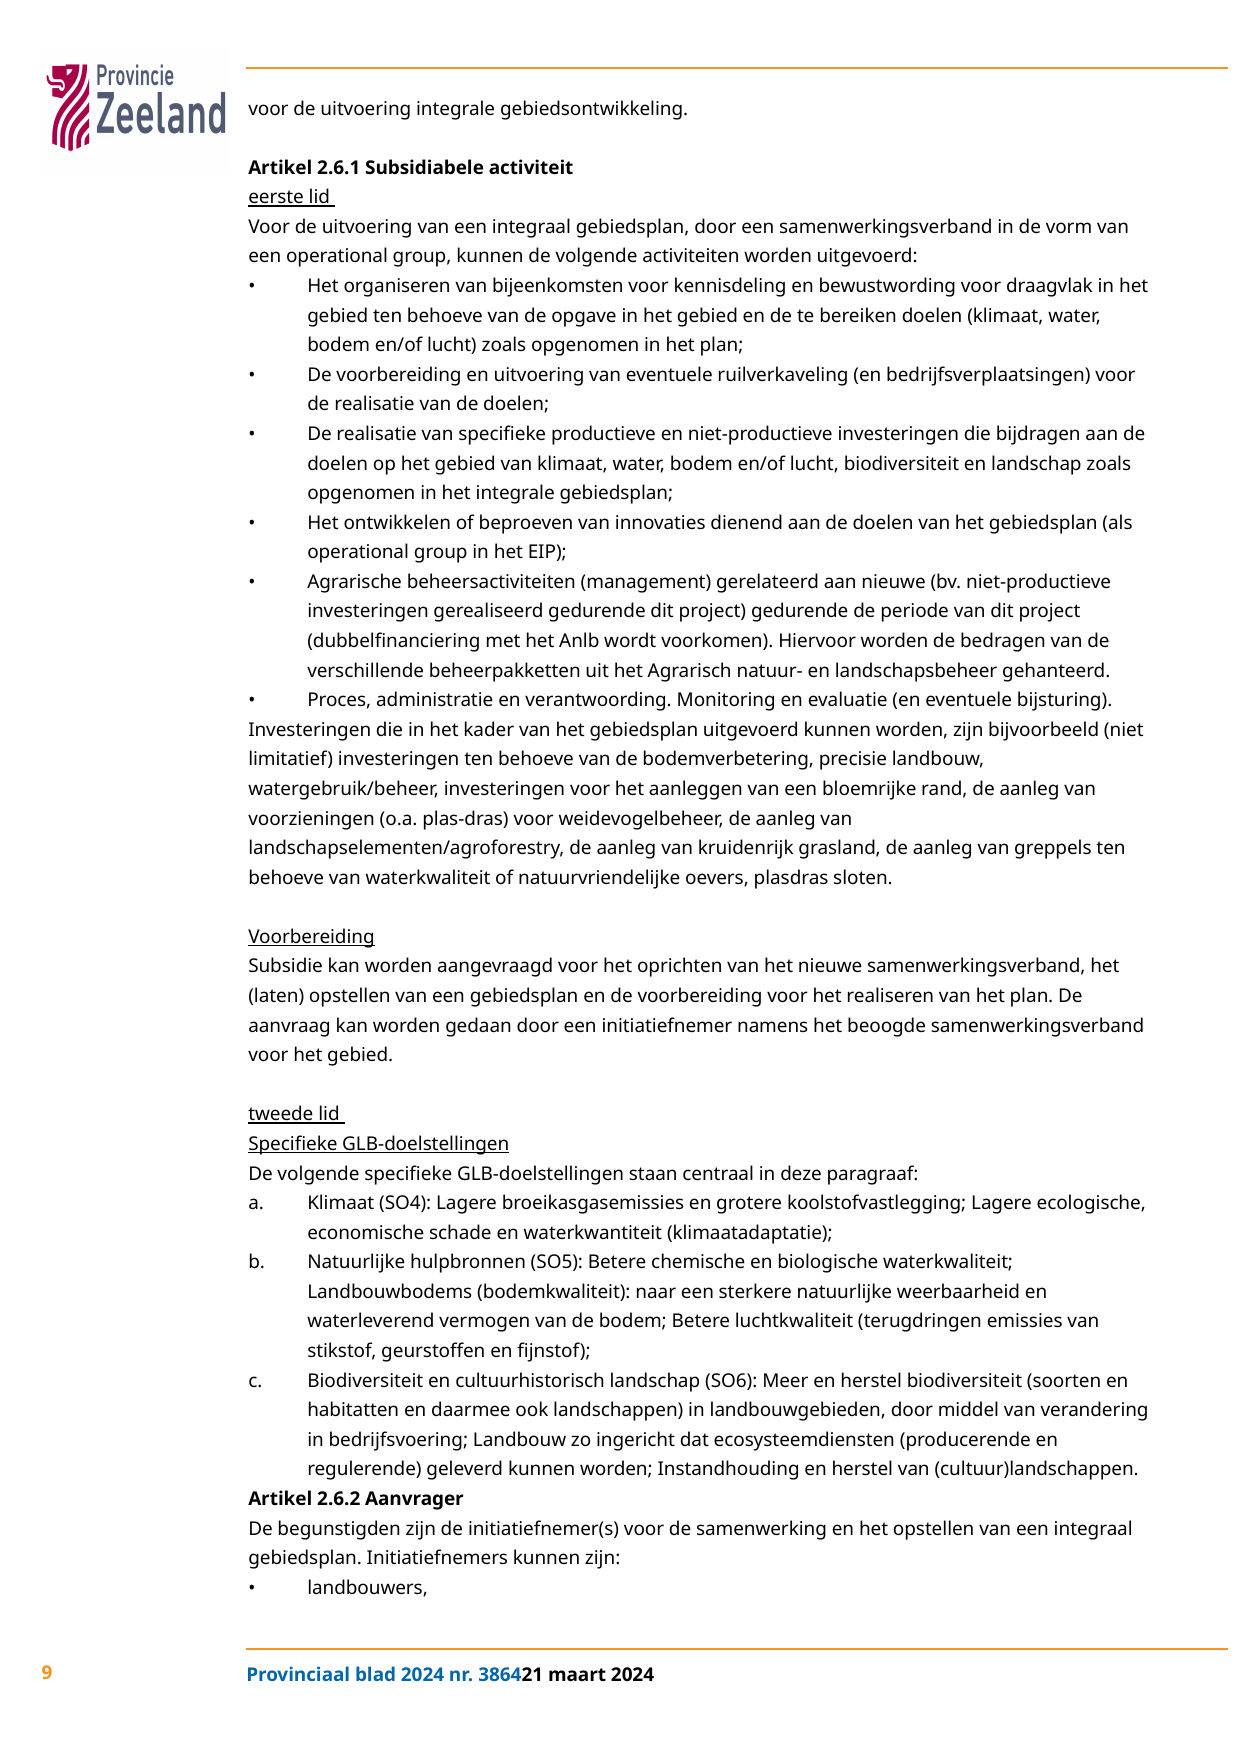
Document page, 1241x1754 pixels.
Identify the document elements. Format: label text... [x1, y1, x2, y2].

text Artikel 2.6.1 Subsidiabele activiteit [248, 154, 1152, 180]
picture [41, 47, 231, 172]
text De begunstigden zijn de initiatiefnemer(s) voor de samenwerking en het opstellen van een integraal gebiedsplan. Initiatiefnemers kunnen zijn: [248, 1515, 1152, 1570]
text Voorbereiding [248, 923, 1152, 949]
text tweede lid [248, 1101, 1152, 1126]
text Artikel 2.6.2 Aanvrager [248, 1485, 1152, 1511]
list landbouwers, [248, 1574, 1152, 1600]
list Het ontwikkelen of beproeven van innovaties dienend aan de doelen van het gebiedsplan (als operational group in het EIP); [248, 509, 1152, 564]
list Natuurlijke hulpbronnen (SO5): Betere chemische en biologische waterkwaliteit; Landbouwbodems (bodemkwaliteit): naar een sterkere natuurlijke weerbaarheid en waterleverend vermogen van de bodem; Betere luchtkwaliteit (terugdringen emissies van stikstof, geurstoffen en fijnstof); [248, 1248, 1152, 1363]
list Agrarische beheersactiviteiten (management) gerelateerd aan nieuwe (bv. niet-productieve investeringen gerealiseerd gedurende dit project) gedurende de periode van dit project (dubbelfinanciering met het Anlb wordt voorkomen). Hiervoor worden de bedragen van de verschillende beheerpakketten uit het Agrarisch natuur- en landschapsbeheer gehanteerd. [248, 568, 1152, 683]
text Specifieke GLB-doelstellingen [248, 1130, 1152, 1156]
list De realisatie van specifieke productieve en niet-productieve investeringen die bijdragen aan de doelen op het gebied van klimaat, water, bodem en/of lucht, biodiversiteit en landschap zoals opgenomen in het integrale gebiedsplan; [248, 420, 1152, 505]
text eerste lid [248, 183, 1152, 209]
list Klimaat (SO4): Lagere broeikasgasemissies en grotere koolstofvastlegging; Lagere ecologische, economische schade en waterkwantiteit (klimaatadaptatie); [248, 1189, 1152, 1245]
text voor de uitvoering integrale gebiedsontwikkeling. [248, 95, 1152, 121]
list Proces, administratie en verantwoording. Monitoring en evaluatie (en eventuele bijsturing). [248, 686, 1152, 712]
list Biodiversiteit en cultuurhistorisch landschap (SO6): Meer en herstel biodiversiteit (soorten en habitatten en daarmee ook landschappen) in landbouwgebieden, door middel van verandering in bedrijfsvoering; Landbouw zo ingericht dat ecosysteemdiensten (producerende en regulerende) geleverd kunnen worden; Instandhouding en herstel van (cultuur)landschappen. [248, 1367, 1152, 1481]
list De voorbereiding en uitvoering van eventuele ruilverkaveling (en bedrijfsverplaatsingen) voor de realisatie van de doelen; [248, 361, 1152, 416]
text De volgende specifieke GLB-doelstellingen staan centraal in deze paragraaf: [248, 1160, 1152, 1186]
text Voor de uitvoering van een integraal gebiedsplan, door een samenwerkingsverband in de vorm van een operational group, kunnen de volgende activiteiten worden uitgevoerd: [248, 213, 1152, 268]
text Subsidie kan worden aangevraagd voor het oprichten van het nieuwe samenwerkingsverband, het (laten) opstellen van een gebiedsplan en de voorbereiding voor het realiseren van het plan. De aanvraag kan worden gedaan door een initiatiefnemer namens het beoogde samenwerkingsverband voor het gebied. [248, 953, 1152, 1067]
list Het organiseren van bijeenkomsten voor kennisdeling en bewustwording voor draagvlak in het gebied ten behoeve van de opgave in het gebied en de te bereiken doelen (klimaat, water, bodem en/of lucht) zoals opgenomen in het plan; [248, 272, 1152, 357]
text Investeringen die in het kader van het gebiedsplan uitgevoerd kunnen worden, zijn bijvoorbeeld (niet limitatief) investeringen ten behoeve van de bodemverbetering, precisie landbouw, watergebruik/beheer, investeringen voor het aanleggen van een bloemrijke rand, de aanleg van voorzieningen (o.a. plas-dras) voor weidevogelbeheer, de aanleg van landschapselementen/agroforestry, de aanleg van kruidenrijk grasland, de aanleg van greppels ten behoeve van waterkwaliteit of natuurvriendelijke oevers, plasdras sloten. [248, 716, 1152, 890]
